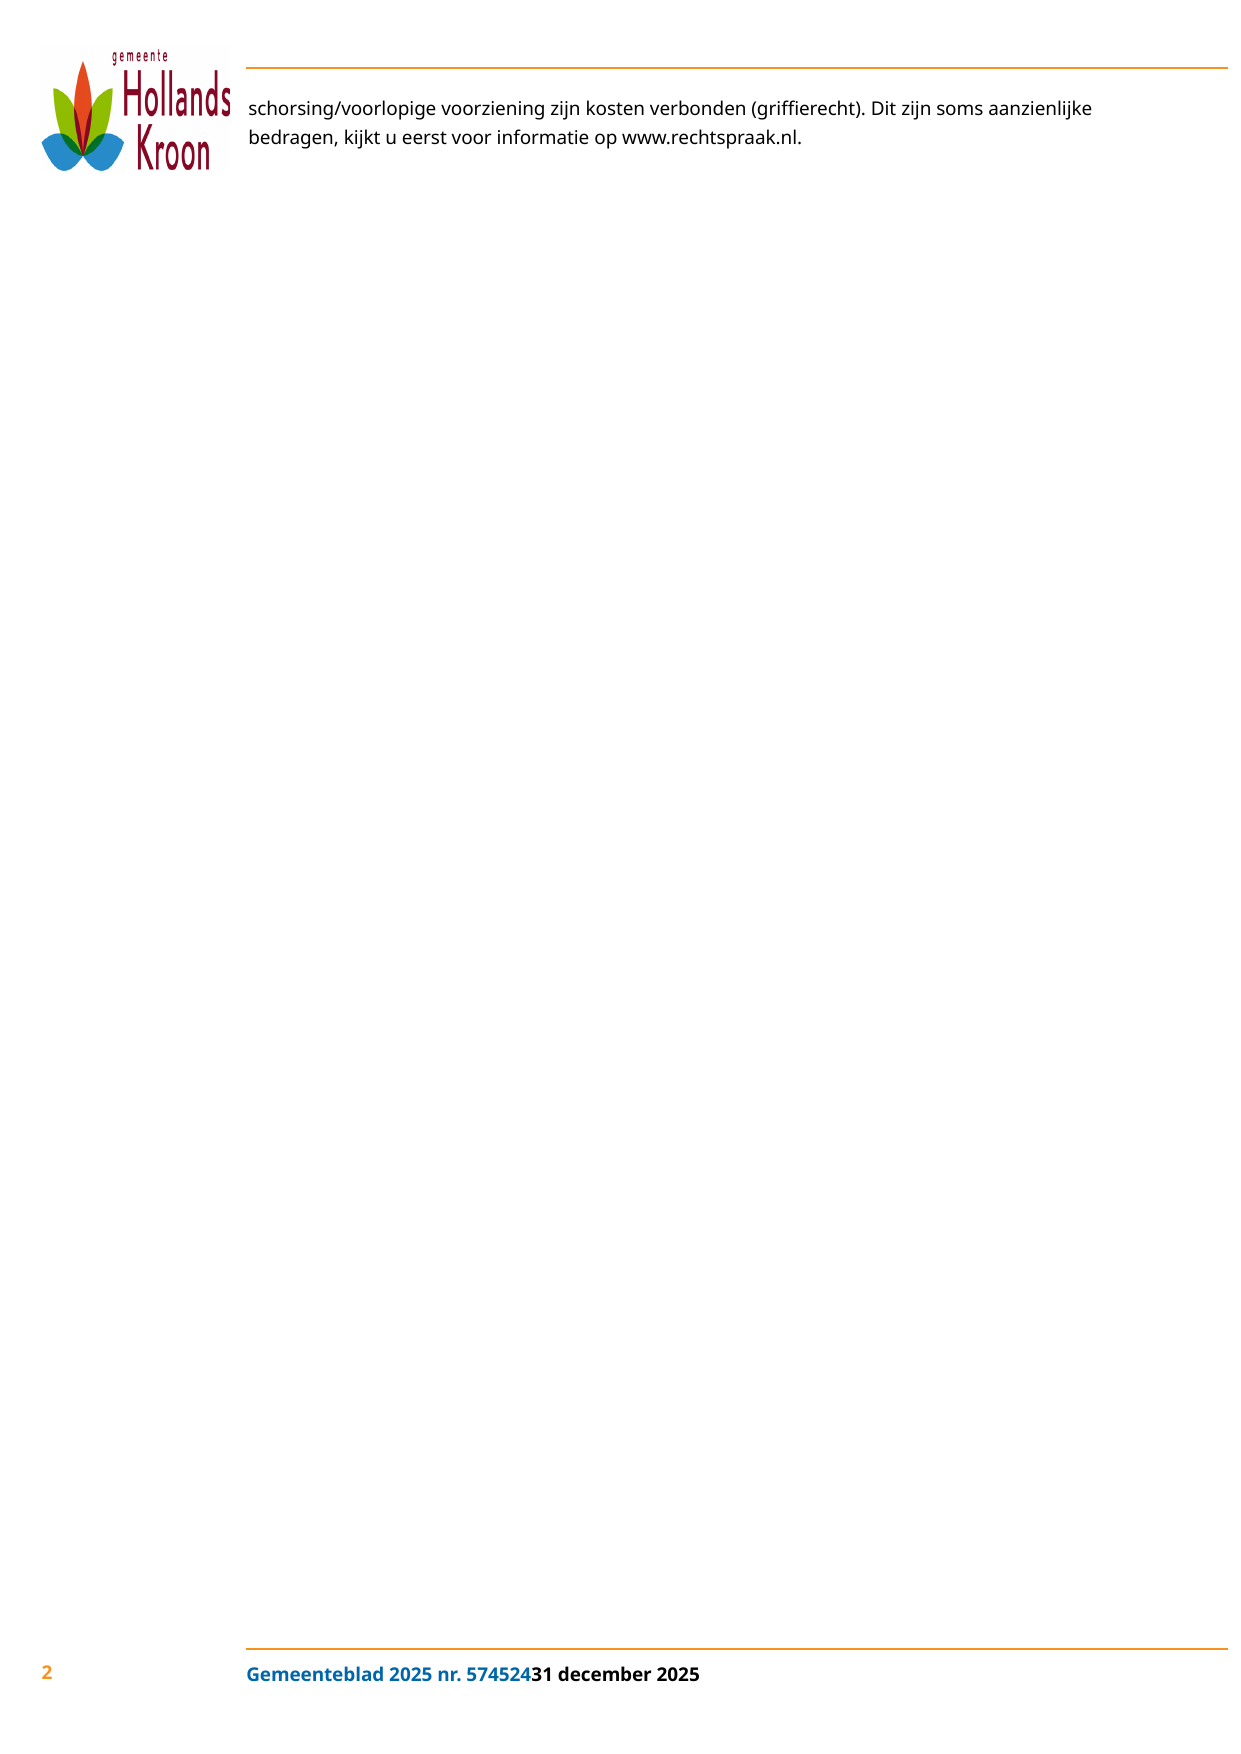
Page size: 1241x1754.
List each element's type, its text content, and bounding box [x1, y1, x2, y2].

picture [41, 47, 231, 172]
text schorsing/voorlopige voorziening zijn kosten verbonden (griffierecht). Dit zijn soms aanzienlijke bedragen, kijkt u eerst voor informatie op www.rechtspraak.nl. [248, 95, 1152, 150]
